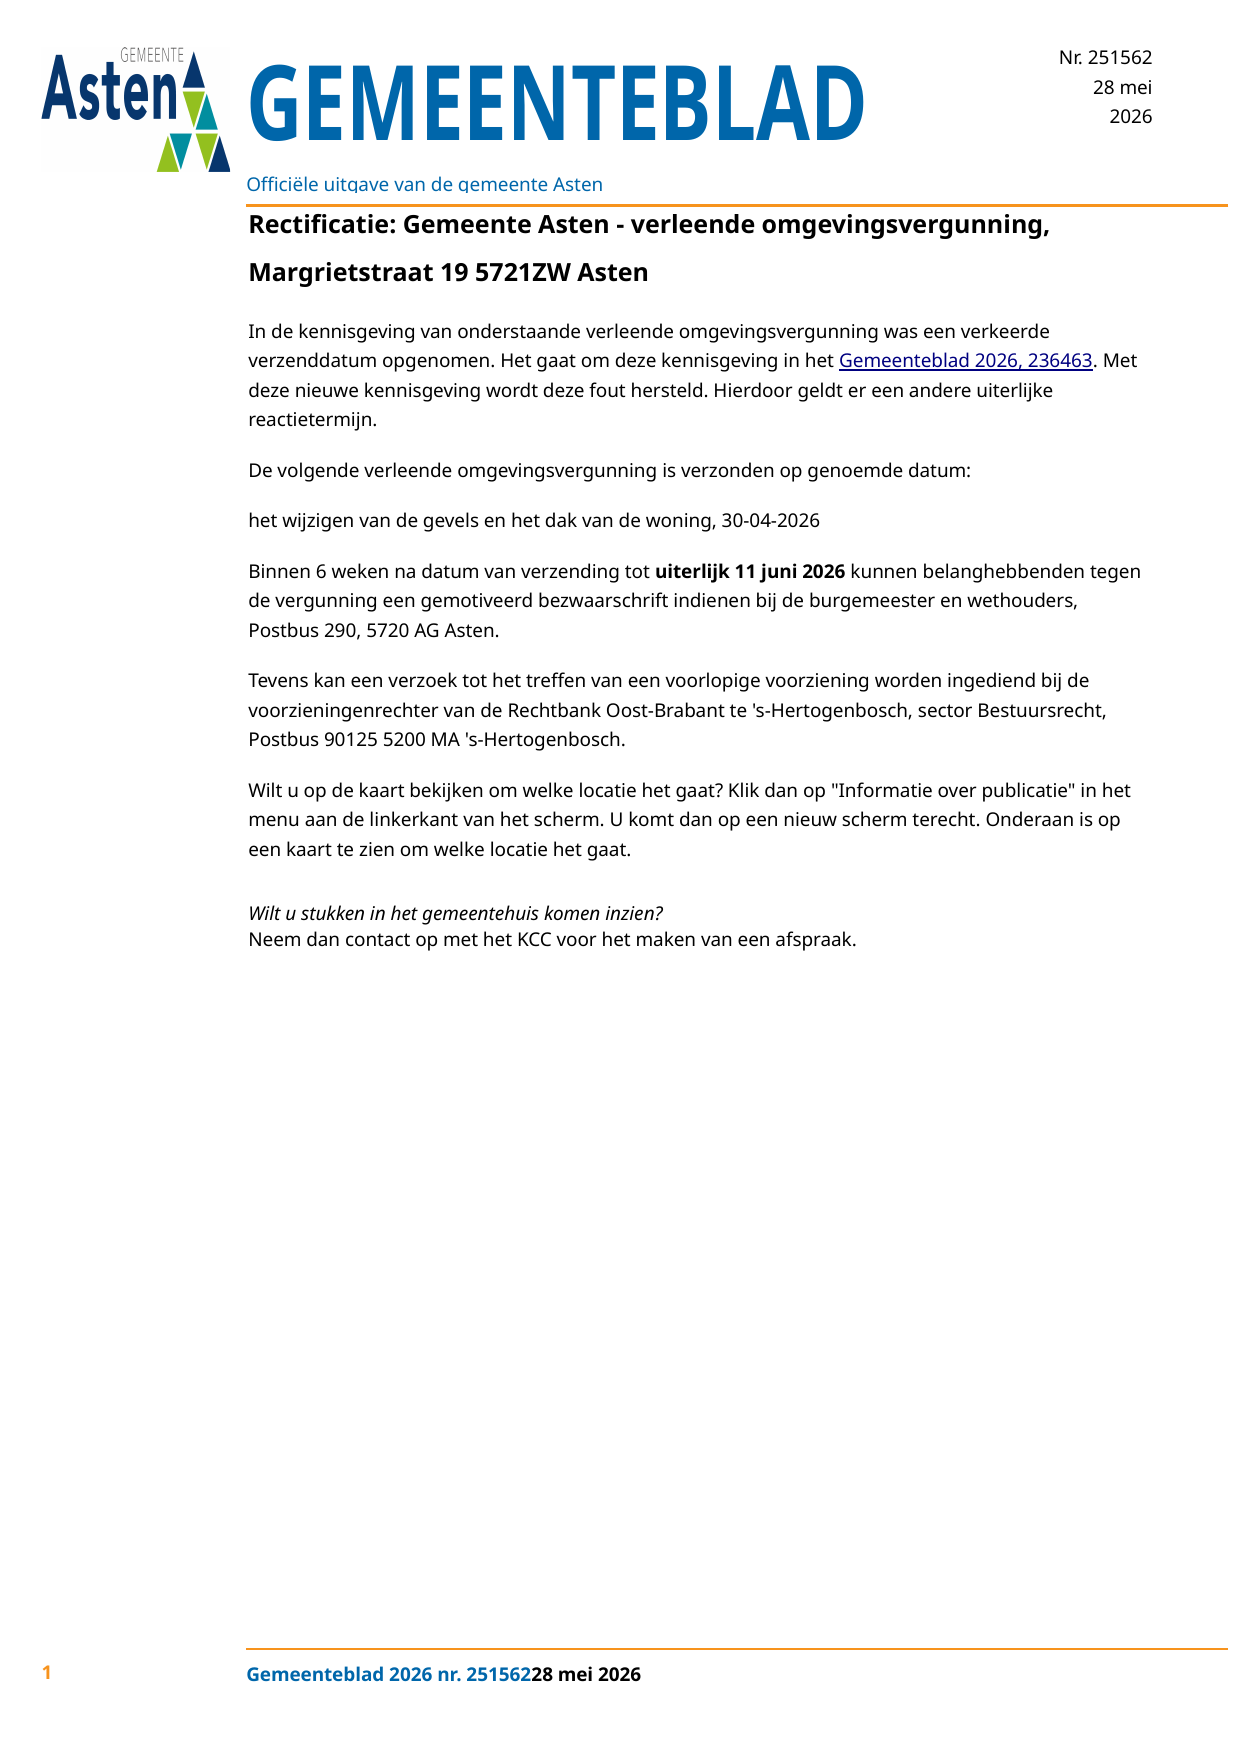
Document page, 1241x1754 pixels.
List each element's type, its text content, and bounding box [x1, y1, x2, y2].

text In de kennisgeving van onderstaande verleende omgevingsvergunning was een verkeerde verzenddatum opgenomen. Het gaat om deze kennisgeving in het Gemeenteblad 2026, 236463. Met deze nieuwe kennisgeving wordt deze fout hersteld. Hierdoor geldt er een andere uiterlijke reactietermijn. [248, 318, 1152, 432]
text Binnen 6 weken na datum van verzending tot uiterlijk 11 juni 2026 kunnen belanghebbenden tegen de vergunning een gemotiveerd bezwaarschrift indienen bij de burgemeester en wethouders, Postbus 290, 5720 AG Asten. [248, 558, 1152, 643]
text De volgende verleende omgevingsvergunning is verzonden op genoemde datum: [248, 457, 1152, 483]
text Wilt u stukken in het gemeentehuis komen inzien? [248, 900, 1152, 926]
picture [41, 47, 231, 172]
text Neem dan contact op met het KCC voor het maken van een afspraak. [248, 926, 1152, 952]
text het wijzigen van de gevels en het dak van de woning, 30-04-2026 [248, 507, 1152, 533]
text Tevens kan een verzoek tot het treffen van een voorlopige voorziening worden ingediend bij de voorzieningenrechter van de Rechtbank Oost-Brabant te 's-Hertogenbosch, sector Bestuursrecht, Postbus 90125 5200 MA 's-Hertogenbosch. [248, 667, 1152, 752]
text Rectificatie: Gemeente Asten - verleende omgevingsvergunning, Margrietstraat 19 5721ZW Asten [248, 207, 1152, 288]
text Wilt u op de kaart bekijken om welke locatie het gaat? Klik dan op "Informatie over publicatie" in het menu aan de linkerkant van het scherm. U komt dan op een nieuw scherm terecht. Onderaan is op een kaart te zien om welke locatie het gaat. [248, 777, 1152, 862]
